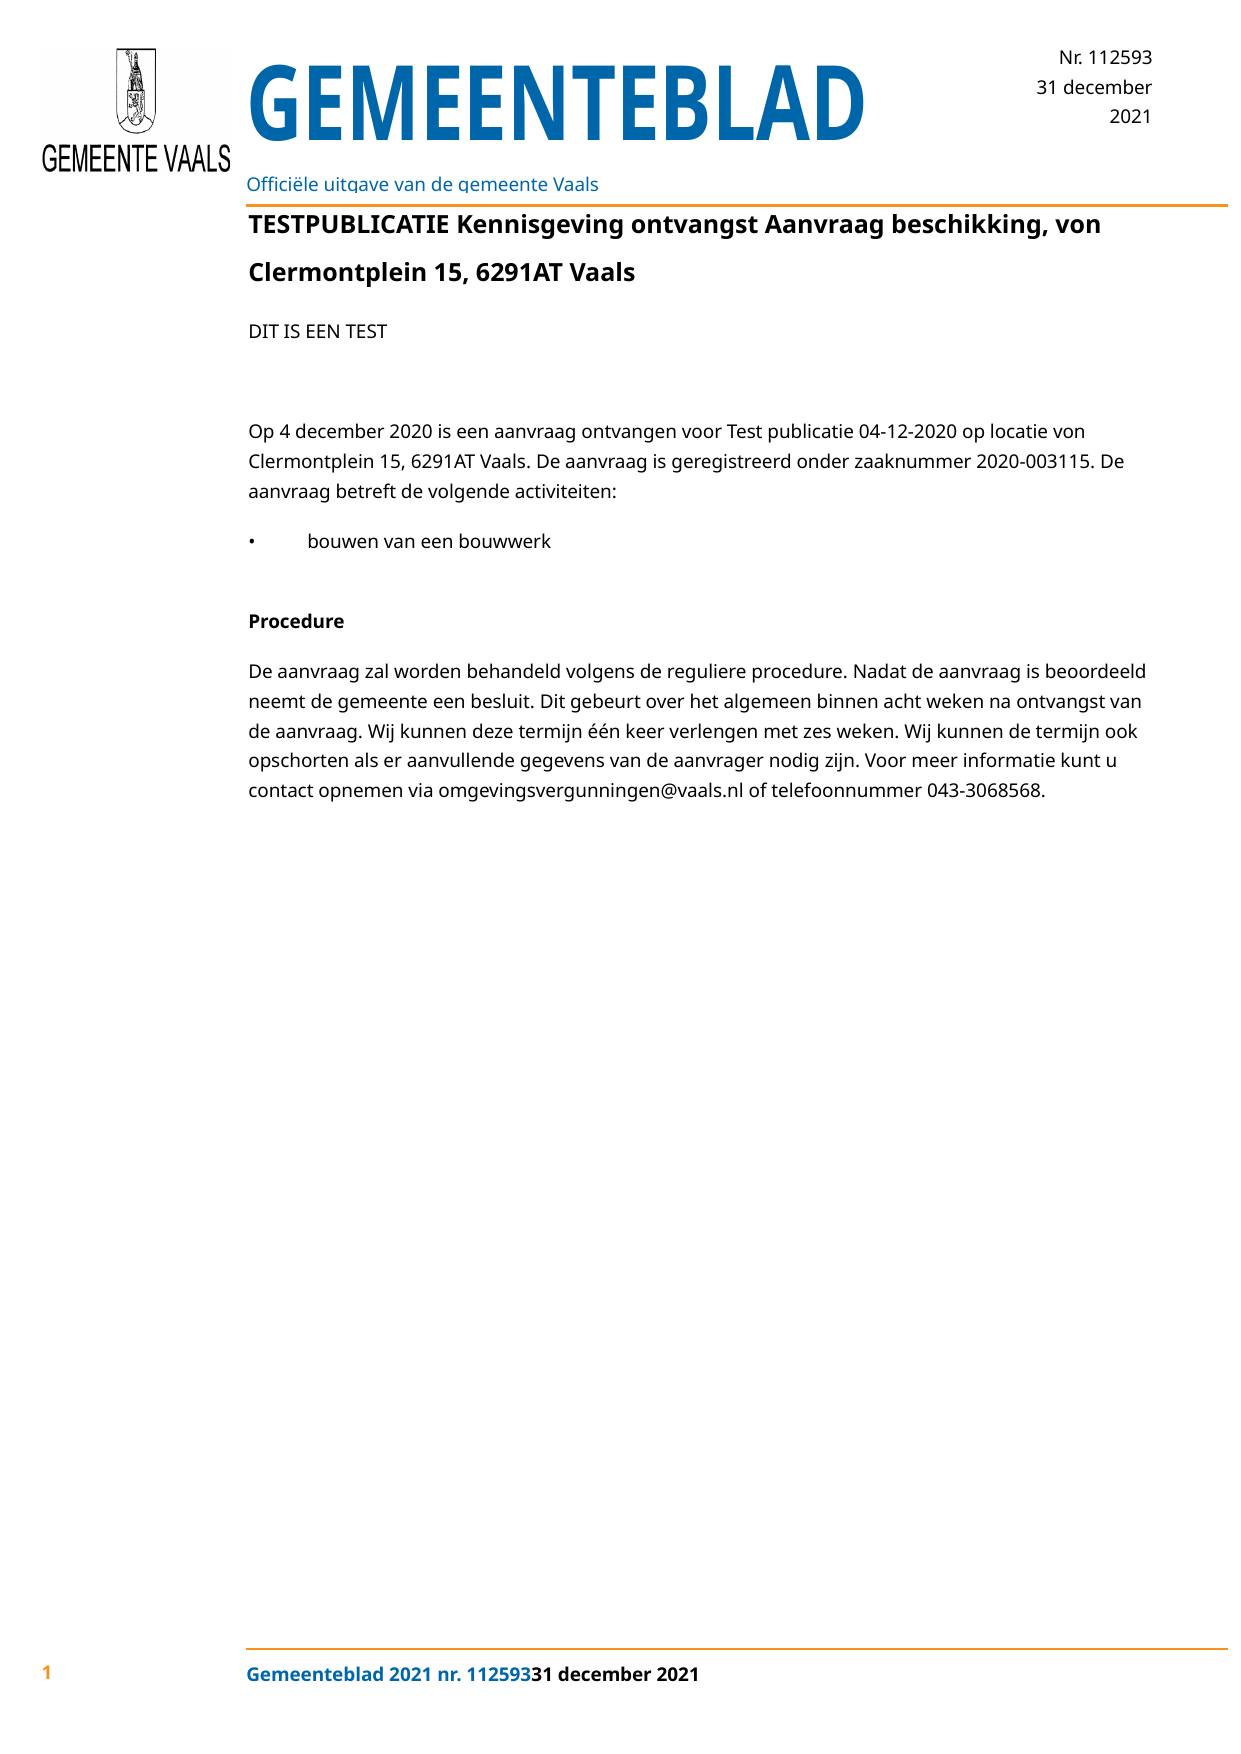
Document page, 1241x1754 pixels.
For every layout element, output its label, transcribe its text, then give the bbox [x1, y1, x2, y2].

list bouwen van een bouwwerk [248, 528, 1152, 554]
picture [41, 47, 231, 172]
text Op 4 december 2020 is een aanvraag ontvangen voor Test publicatie 04-12-2020 op locatie von Clermontplein 15, 6291AT Vaals. De aanvraag is geregistreerd onder zaaknummer 2020-003115. De aanvraag betreft de volgende activiteiten: [248, 419, 1152, 504]
text De aanvraag zal worden behandeld volgens de reguliere procedure. Nadat de aanvraag is beoordeeld neemt de gemeente een besluit. Dit gebeurt over het algemeen binnen acht weken na ontvangst van de aanvraag. Wij kunnen deze termijn één keer verlengen met zes weken. Wij kunnen de termijn ook opschorten als er aanvullende gegevens van de aanvrager nodig zijn. Voor meer informatie kunt u contact opnemen via omgevingsvergunningen@vaals.nl of telefoonnummer 043-3068568. [248, 659, 1152, 803]
text Procedure [248, 608, 1152, 634]
text TESTPUBLICATIE Kennisgeving ontvangst Aanvraag beschikking, von Clermontplein 15, 6291AT Vaals [248, 207, 1152, 288]
text DIT IS EEN TEST [248, 318, 1152, 344]
